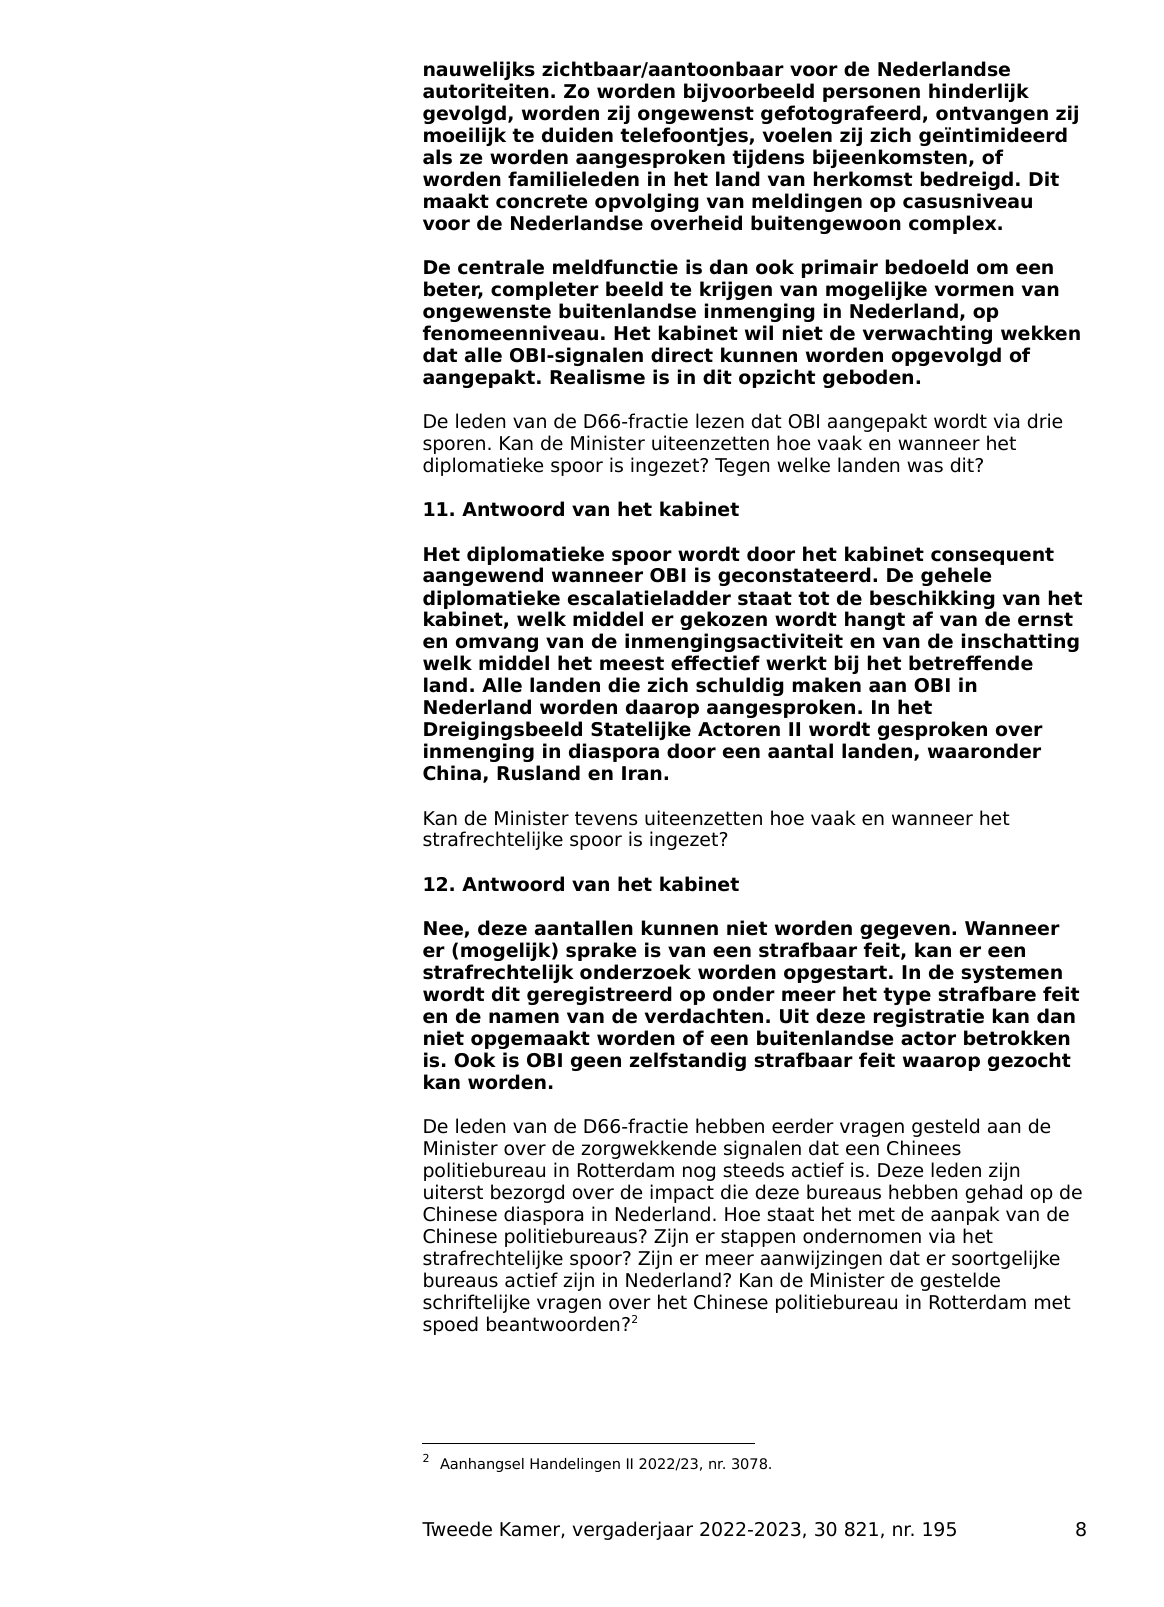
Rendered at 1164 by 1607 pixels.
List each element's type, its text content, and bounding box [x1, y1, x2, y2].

text De leden van de D66-fractie hebben eerder vragen gesteld aan de Minister over de zorgwekkende signalen dat een Chinees politiebureau in Rotterdam nog steeds actief is. Deze leden zijn uiterst bezorgd over de impact die deze bureaus hebben gehad op de Chinese diaspora in Nederland. Hoe staat het met de aanpak van de Chinese politiebureaus? Zijn er stappen ondernomen via het strafrechtelijke spoor? Zijn er meer aanwijzingen dat er soortgelijke bureaus actief zijn in Nederland? Kan de Minister de gestelde schriftelijke vragen over het Chinese politiebureau in Rotterdam met spoed beantwoorden? [422, 1116, 1087, 1336]
subtitle 12. Antwoord van het kabinet [422, 873, 1087, 896]
text Nee, deze aantallen kunnen niet worden gegeven. Wanneer er (mogelijk) sprake is van een strafbaar feit, kan er een strafrechtelijk onderzoek worden opgestart. In de systemen wordt dit geregistreerd op onder meer het type strafbare feit en de namen van de verdachten. Uit deze registratie kan dan niet opgemaakt worden of een buitenlandse actor betrokken is. Ook is OBI geen zelfstandig strafbaar feit waarop gezocht kan worden. [422, 918, 1087, 1093]
text nauwelijks zichtbaar/aantoonbaar voor de Nederlandse autoriteiten. Zo worden bijvoorbeeld personen hinderlijk gevolgd, worden zij ongewenst gefotografeerd, ontvangen zij moeilijk te duiden telefoontjes, voelen zij zich geïntimideerd als ze worden aangesproken tijdens bijeenkomsten, of worden familieleden in het land van herkomst bedreigd. Dit maakt concrete opvolging van meldingen op casusniveau voor de Nederlandse overheid buitengewoon complex. [422, 59, 1087, 235]
text Het diplomatieke spoor wordt door het kabinet consequent aangewend wanneer OBI is geconstateerd. De gehele diplomatieke escalatieladder staat tot de beschikking van het kabinet, welk middel er gekozen wordt hangt af van de ernst en omvang van de inmengingsactiviteit en van de inschatting welk middel het meest effectief werkt bij het betreffende land. Alle landen die zich schuldig maken aan OBI in Nederland worden daarop aangesproken. In het Dreigingsbeeld Statelijke Actoren II wordt gesproken over inmenging in diaspora door een aantal landen, waaronder China, Rusland en Iran. [422, 543, 1087, 785]
text De centrale meldfunctie is dan ook primair bedoeld om een beter, completer beeld te krijgen van mogelijke vormen van ongewenste buitenlandse inmenging in Nederland, op fenomeenniveau. Het kabinet wil niet de verwachting wekken dat alle OBI-signalen direct kunnen worden opgevolgd of aangepakt. Realisme is in dit opzicht geboden. [422, 257, 1087, 389]
text Kan de Minister tevens uiteenzetten hoe vaak en wanneer het strafrechtelijke spoor is ingezet? [422, 807, 1087, 851]
text Aanhangsel Handelingen II 2022/23, nr. 3078. [422, 1452, 1087, 1474]
subtitle 11. Antwoord van het kabinet [422, 499, 1087, 521]
text De leden van de D66-fractie lezen dat OBI aangepakt wordt via drie sporen. Kan de Minister uiteenzetten hoe vaak en wanneer het diplomatieke spoor is ingezet? Tegen welke landen was dit? [422, 411, 1087, 477]
